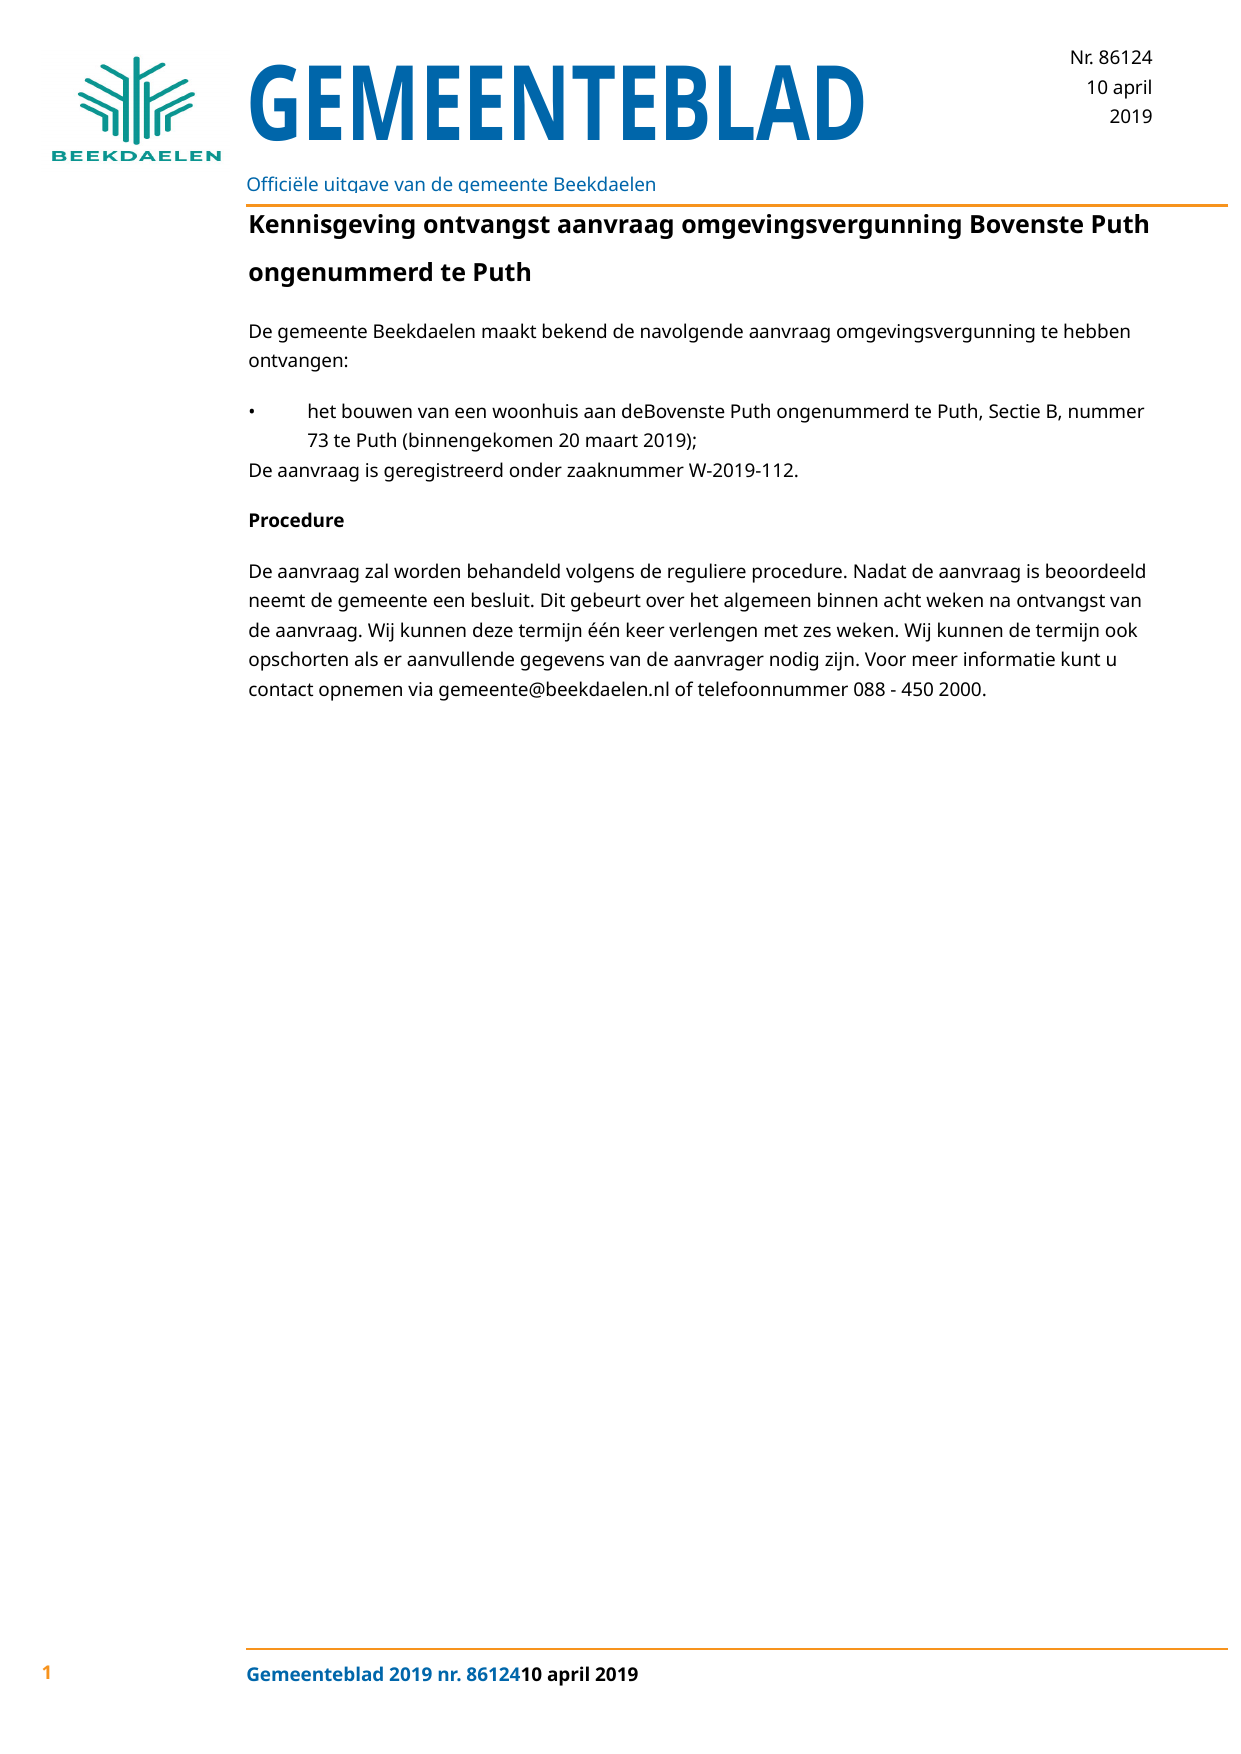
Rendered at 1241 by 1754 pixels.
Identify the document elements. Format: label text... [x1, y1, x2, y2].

text Procedure [248, 507, 1152, 533]
text Kennisgeving ontvangst aanvraag omgevingsvergunning Bovenste Puth ongenummerd te Puth [248, 207, 1152, 288]
text De gemeente Beekdaelen maakt bekend de navolgende aanvraag omgevingsvergunning te hebben ontvangen: [248, 318, 1152, 373]
list het bouwen van een woonhuis aan deBovenste Puth ongenummerd te Puth, Sectie B, nummer 73 te Puth (binnengekomen 20 maart 2019); [248, 398, 1152, 453]
picture [41, 47, 231, 172]
text De aanvraag zal worden behandeld volgens de reguliere procedure. Nadat de aanvraag is beoordeeld neemt de gemeente een besluit. Dit gebeurt over het algemeen binnen acht weken na ontvangst van de aanvraag. Wij kunnen deze termijn één keer verlengen met zes weken. Wij kunnen de termijn ook opschorten als er aanvullende gegevens van de aanvrager nodig zijn. Voor meer informatie kunt u contact opnemen via gemeente@beekdaelen.nl of telefoonnummer 088 - 450 2000. [248, 558, 1152, 702]
text De aanvraag is geregistreerd onder zaaknummer W-2019-112. [248, 457, 1152, 483]
